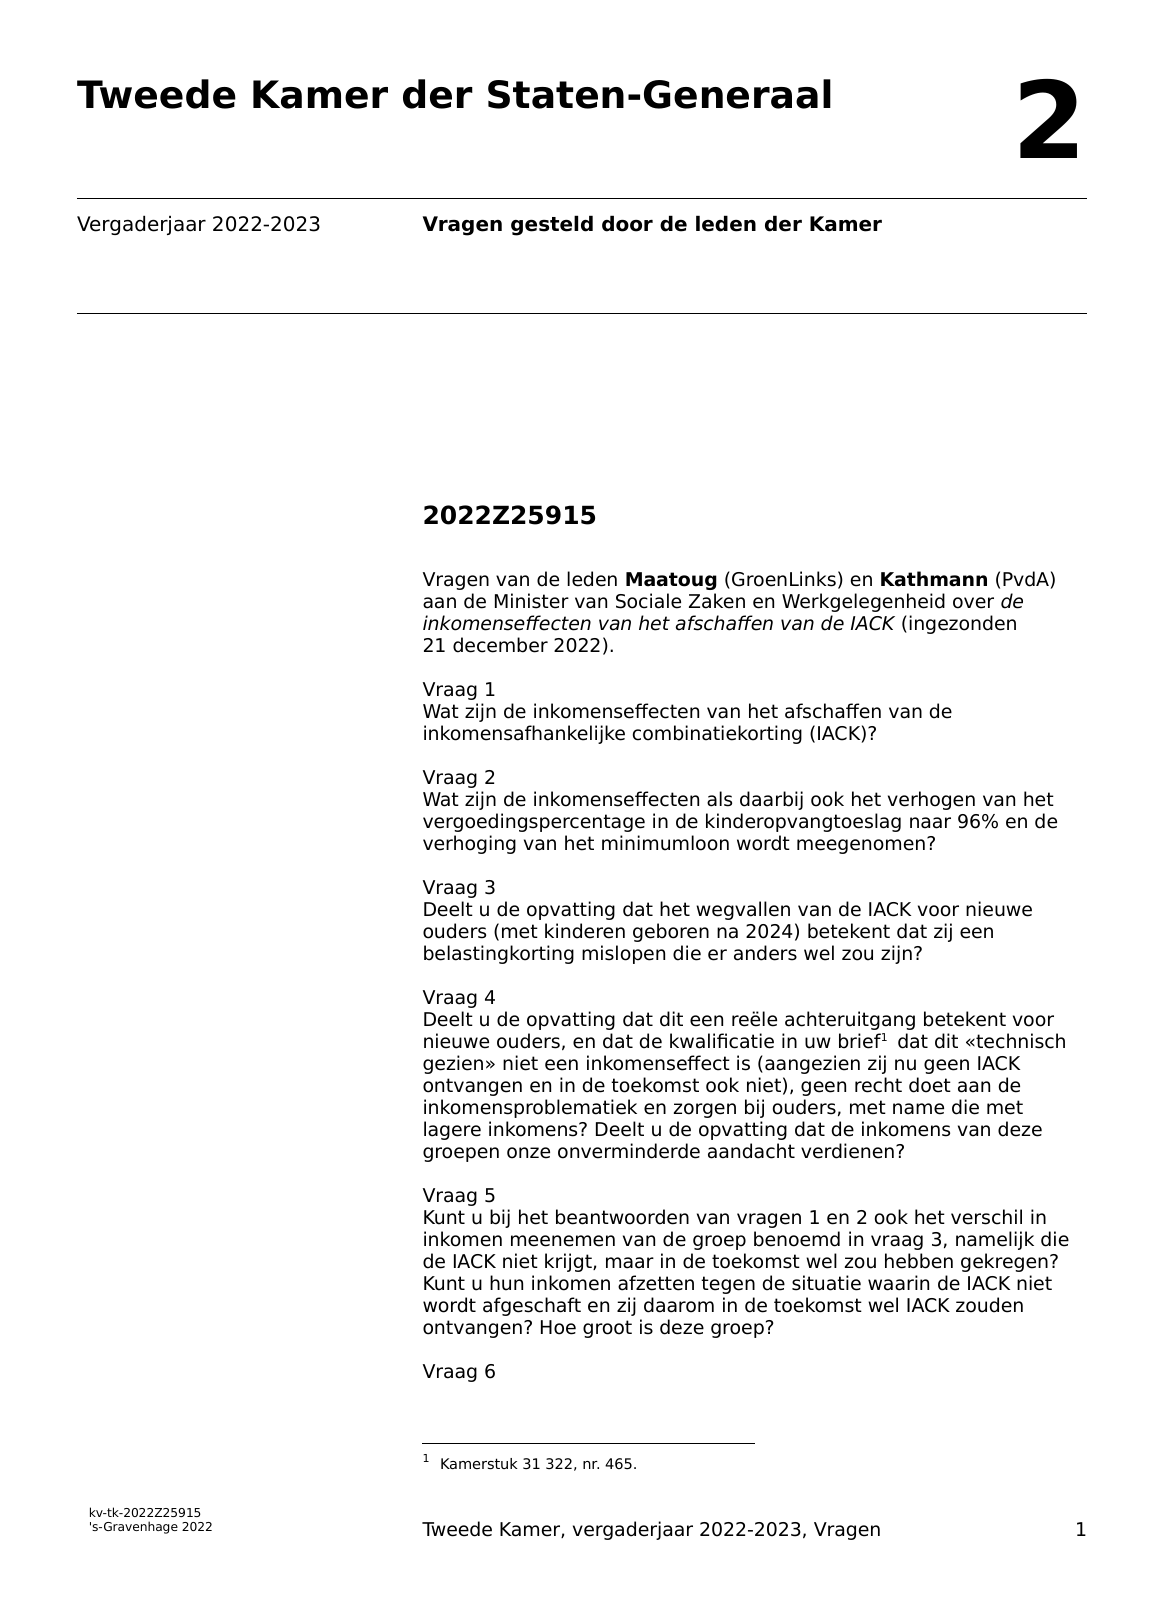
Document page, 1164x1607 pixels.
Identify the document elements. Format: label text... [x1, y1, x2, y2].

text Kunt u bij het beantwoorden van vragen 1 en 2 ook het verschil in inkomen meenemen van de groep benoemd in vraag 3, namelijk die de IACK niet krijgt, maar in de toekomst wel zou hebben gekregen? Kunt u hun inkomen afzetten tegen de situatie waarin de IACK niet wordt afgeschaft en zij daarom in de toekomst wel IACK zouden ontvangen? Hoe groot is deze groep? [422, 1207, 1087, 1339]
table_cell Vragen gesteld door de leden der Kamer [422, 199, 1087, 313]
table_header Tweede Kamer der Staten-Generaal [77, 59, 886, 198]
table_cell Vergaderjaar 2022-2023 [77, 199, 422, 313]
text Vraag 1 [422, 679, 1087, 701]
text Vraag 2 [422, 767, 1087, 789]
text Vraag 4 [422, 987, 1087, 1009]
text 2022Z25915 [422, 501, 1087, 531]
table_header 2 [886, 59, 1087, 198]
text Wat zijn de inkomenseffecten van het afschaffen van de inkomensafhankelijke combinatiekorting (IACK)? [422, 701, 1087, 745]
text Vragen van de leden Maatoug (GroenLinks) en Kathmann (PvdA) aan de Minister van Sociale Zaken en Werkgelegenheid over de inkomenseffecten van het afschaffen van de IACK (ingezonden 21 december 2022). [422, 569, 1087, 657]
text Vraag 6 [422, 1361, 1087, 1383]
text Kamerstuk 31 322, nr. 465. [422, 1452, 1087, 1474]
text 's-Gravenhage 2022 [88, 1520, 323, 1534]
text Deelt u de opvatting dat dit een reële achteruitgang betekent voor nieuwe ouders, en dat de kwalificatie in uw brief dat dit «technisch gezien» niet een inkomenseffect is (aangezien zij nu geen IACK ontvangen en in de toekomst ook niet), geen recht doet aan de inkomensproblematiek en zorgen bij ouders, met name die met lagere inkomens? Deelt u de opvatting dat de inkomens van deze groepen onze onverminderde aandacht verdienen? [422, 1009, 1087, 1163]
text Vraag 3 [422, 877, 1087, 899]
text Deelt u de opvatting dat het wegvallen van de IACK voor nieuwe ouders (met kinderen geboren na 2024) betekent dat zij een belastingkorting mislopen die er anders wel zou zijn? [422, 899, 1087, 965]
text Vraag 5 [422, 1185, 1087, 1207]
text Wat zijn de inkomenseffecten als daarbij ook het verhogen van het vergoedingspercentage in de kinderopvangtoeslag naar 96% en de verhoging van het minimumloon wordt meegenomen? [422, 789, 1087, 855]
text kv-tk-2022Z25915 [88, 1506, 323, 1520]
